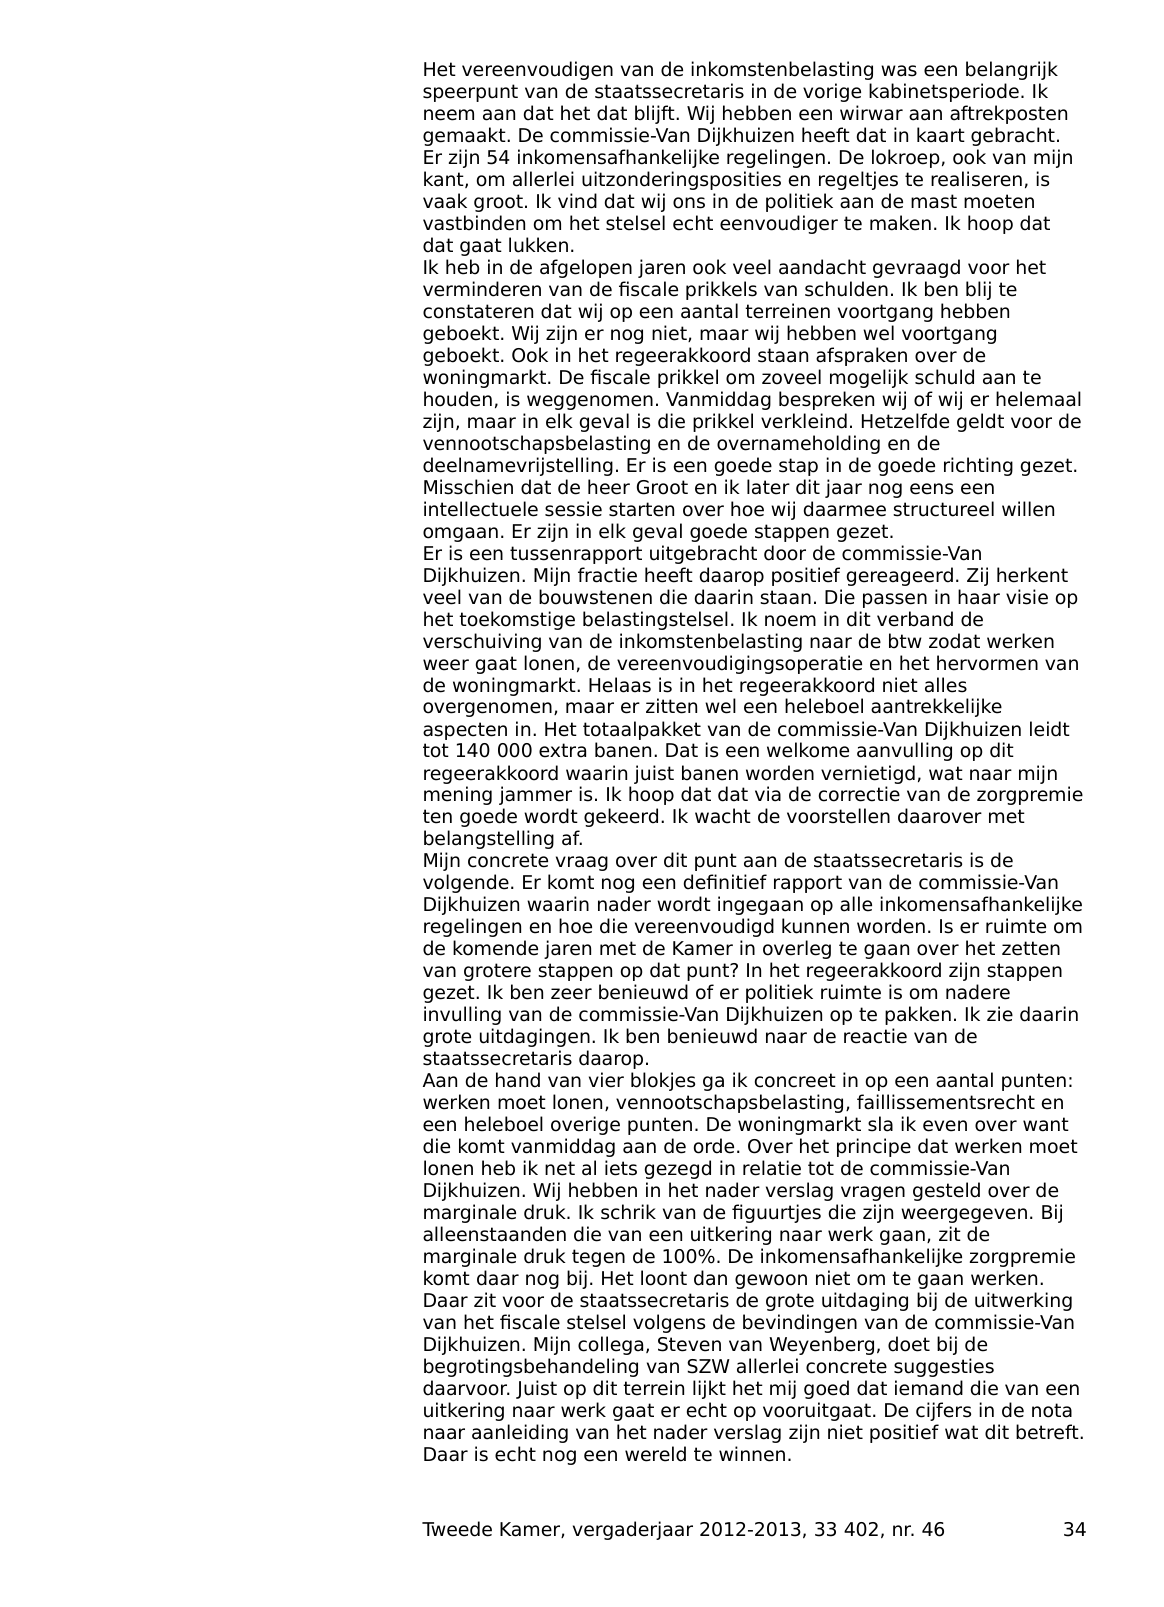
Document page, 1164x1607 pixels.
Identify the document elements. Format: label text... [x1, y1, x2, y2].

text Ik heb in de afgelopen jaren ook veel aandacht gevraagd voor het verminderen van de fiscale prikkels van schulden. Ik ben blij te constateren dat wij op een aantal terreinen voortgang hebben geboekt. Wij zijn er nog niet, maar wij hebben wel voortgang geboekt. Ook in het regeerakkoord staan afspraken over de woningmarkt. De fiscale prikkel om zoveel mogelijk schuld aan te houden, is weggenomen. Vanmiddag bespreken wij of wij er helemaal zijn, maar in elk geval is die prikkel verkleind. Hetzelfde geldt voor de vennootschapsbelasting en de overnameholding en de deelnamevrijstelling. Er is een goede stap in de goede richting gezet. Misschien dat de heer Groot en ik later dit jaar nog eens een intellectuele sessie starten over hoe wij daarmee structureel willen omgaan. Er zijn in elk geval goede stappen gezet. [422, 257, 1087, 543]
text Er is een tussenrapport uitgebracht door de commissie-Van Dijkhuizen. Mijn fractie heeft daarop positief gereageerd. Zij herkent veel van de bouwstenen die daarin staan. Die passen in haar visie op het toekomstige belastingstelsel. Ik noem in dit verband de verschuiving van de inkomstenbelasting naar de btw zodat werken weer gaat lonen, de vereenvoudigingsoperatie en het hervormen van de woningmarkt. Helaas is in het regeerakkoord niet alles overgenomen, maar er zitten wel een heleboel aantrekkelijke aspecten in. Het totaalpakket van de commissie-Van Dijkhuizen leidt tot 140 000 extra banen. Dat is een welkome aanvulling op dit regeerakkoord waarin juist banen worden vernietigd, wat naar mijn mening jammer is. Ik hoop dat dat via de correctie van de zorgpremie ten goede wordt gekeerd. Ik wacht de voorstellen daarover met belangstelling af. [422, 543, 1087, 850]
text Mijn concrete vraag over dit punt aan de staatssecretaris is de volgende. Er komt nog een definitief rapport van de commissie-Van Dijkhuizen waarin nader wordt ingegaan op alle inkomensafhankelijke regelingen en hoe die vereenvoudigd kunnen worden. Is er ruimte om de komende jaren met de Kamer in overleg te gaan over het zetten van grotere stappen op dat punt? In het regeerakkoord zijn stappen gezet. Ik ben zeer benieuwd of er politiek ruimte is om nadere invulling van de commissie-Van Dijkhuizen op te pakken. Ik zie daarin grote uitdagingen. Ik ben benieuwd naar de reactie van de staatssecretaris daarop. [422, 850, 1087, 1070]
text Aan de hand van vier blokjes ga ik concreet in op een aantal punten: werken moet lonen, vennootschapsbelasting, faillissementsrecht en een heleboel overige punten. De woningmarkt sla ik even over want die komt vanmiddag aan de orde. Over het principe dat werken moet lonen heb ik net al iets gezegd in relatie tot de commissie-Van Dijkhuizen. Wij hebben in het nader verslag vragen gesteld over de marginale druk. Ik schrik van de figuurtjes die zijn weergegeven. Bij alleenstaanden die van een uitkering naar werk gaan, zit de marginale druk tegen de 100%. De inkomensafhankelijke zorgpremie komt daar nog bij. Het loont dan gewoon niet om te gaan werken. Daar zit voor de staatssecretaris de grote uitdaging bij de uitwerking van het fiscale stelsel volgens de bevindingen van de commissie-Van Dijkhuizen. Mijn collega, Steven van Weyenberg, doet bij de begrotingsbehandeling van SZW allerlei concrete suggesties daarvoor. Juist op dit terrein lijkt het mij goed dat iemand die van een uitkering naar werk gaat er echt op vooruitgaat. De cijfers in de nota naar aanleiding van het nader verslag zijn niet positief wat dit betreft. Daar is echt nog een wereld te winnen. [422, 1070, 1087, 1466]
text Het vereenvoudigen van de inkomstenbelasting was een belangrijk speerpunt van de staatssecretaris in de vorige kabinetsperiode. Ik neem aan dat het dat blijft. Wij hebben een wirwar aan aftrekposten gemaakt. De commissie-Van Dijkhuizen heeft dat in kaart gebracht. Er zijn 54 inkomensafhankelijke regelingen. De lokroep, ook van mijn kant, om allerlei uitzonderingsposities en regeltjes te realiseren, is vaak groot. Ik vind dat wij ons in de politiek aan de mast moeten vastbinden om het stelsel echt eenvoudiger te maken. Ik hoop dat dat gaat lukken. [422, 59, 1087, 257]
